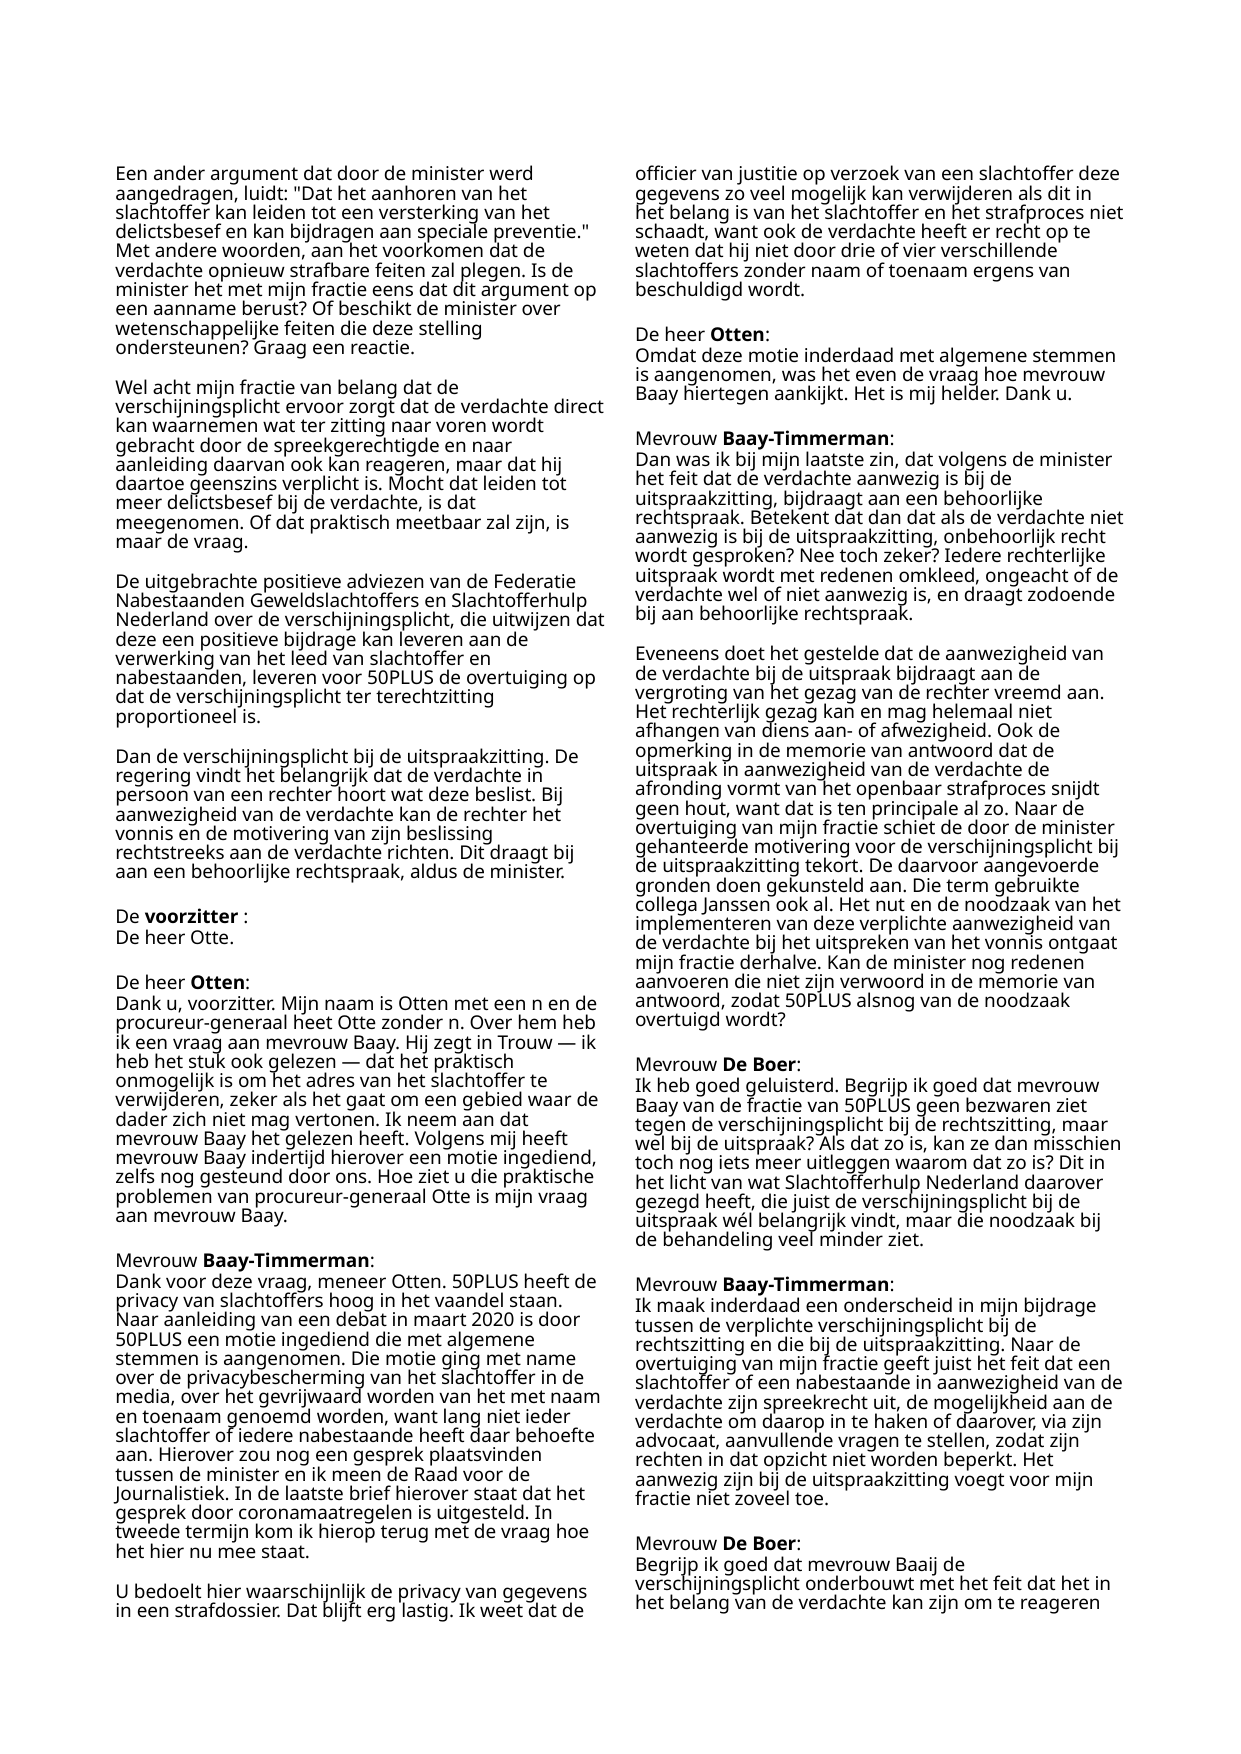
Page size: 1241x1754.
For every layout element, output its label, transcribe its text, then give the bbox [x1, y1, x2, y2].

text Een ander argument dat door de minister werd aangedragen, luidt: "Dat het aanhoren van het slachtoffer kan leiden tot een versterking van het delictsbesef en kan bijdragen aan speciale preventie." Met andere woorden, aan het voorkomen dat de verdachte opnieuw strafbare feiten zal plegen. Is de minister het met mijn fractie eens dat dit argument op een aanname berust? Of beschikt de minister over wetenschappelijke feiten die deze stelling ondersteunen? Graag een reactie. [115, 165, 605, 358]
text De heer Otte. [115, 929, 605, 948]
text Eveneens doet het gestelde dat de aanwezigheid van de verdachte bij de uitspraak bijdraagt aan de vergroting van het gezag van de rechter vreemd aan. Het rechterlijk gezag kan en mag helemaal niet afhangen van diens aan- of afwezigheid. Ook de opmerking in de memorie van antwoord dat de uitspraak in aanwezigheid van de verdachte de afronding vormt van het openbaar strafproces snijdt geen hout, want dat is ten principale al zo. Naar de overtuiging van mijn fractie schiet de door de minister gehanteerde motivering voor de verschijningsplicht bij de uitspraakzitting tekort. De daarvoor aangevoerde gronden doen gekunsteld aan. Die term gebruikte collega Janssen ook al. Het nut en de noodzaak van het implementeren van deze verplichte aanwezigheid van de verdachte bij het uitspreken van het vonnis ontgaat mijn fractie derhalve. Kan de minister nog redenen aanvoeren die niet zijn verwoord in de memorie van antwoord, zodat 50PLUS alsnog van de noodzaak overtuigd wordt? [635, 645, 1125, 1031]
text Mevrouw De Boer: [635, 1052, 1125, 1077]
text Ik heb goed geluisterd. Begrijp ik goed dat mevrouw Baay van de fractie van 50PLUS geen bezwaren ziet tegen de verschijningsplicht bij de rechtszitting, maar wel bij de uitspraak? Als dat zo is, kan ze dan misschien toch nog iets meer uitleggen waarom dat zo is? Dit in het licht van wat Slachtofferhulp Nederland daarover gezegd heeft, die juist de verschijningsplicht bij de uitspraak wél belangrijk vindt, maar die noodzaak bij de behandeling veel minder ziet. [635, 1077, 1125, 1251]
text Dan de verschijningsplicht bij de uitspraakzitting. De regering vindt het belangrijk dat de verdachte in persoon van een rechter hoort wat deze beslist. Bij aanwezigheid van de verdachte kan de rechter het vonnis en de motivering van zijn beslissing rechtstreeks aan de verdachte richten. Dit draagt bij aan een behoorlijke rechtspraak, aldus de minister. [115, 748, 605, 883]
text De heer Otten: [635, 321, 1125, 347]
text U bedoelt hier waarschijnlijk de privacy van gegevens in een strafdossier. Dat blijft erg lastig. Ik weet dat de [115, 1583, 605, 1621]
text Dank u, voorzitter. Mijn naam is Otten met een n en de procureur-generaal heet Otte zonder n. Over hem heb ik een vraag aan mevrouw Baay. Hij zegt in Trouw — ik heb het stuk ook gelezen — dat het praktisch onmogelijk is om het adres van het slachtoffer te verwijderen, zeker als het gaat om een gebied waar de dader zich niet mag vertonen. Ik neem aan dat mevrouw Baay het gelezen heeft. Volgens mij heeft mevrouw Baay indertijd hierover een motie ingediend, zelfs nog gesteund door ons. Hoe ziet u die praktische problemen van procureur-generaal Otte is mijn vraag aan mevrouw Baay. [115, 995, 605, 1226]
text Mevrouw De Boer: [635, 1530, 1125, 1556]
text De heer Otten: [115, 969, 605, 995]
text Ik maak inderdaad een onderscheid in mijn bijdrage tussen de verplichte verschijningsplicht bij de rechtszitting en die bij de uitspraakzitting. Naar de overtuiging van mijn fractie geeft juist het feit dat een slachtoffer of een nabestaande in aanwezigheid van de verdachte zijn spreekrecht uit, de mogelijkheid aan de verdachte om daarop in te haken of daarover, via zijn advocaat, aanvullende vragen te stellen, zodat zijn rechten in dat opzicht niet worden beperkt. Het aanwezig zijn bij de uitspraakzitting voegt voor mijn fractie niet zoveel toe. [635, 1297, 1125, 1509]
text De voorzitter : [115, 903, 605, 929]
text Omdat deze motie inderdaad met algemene stemmen is aangenomen, was het even de vraag hoe mevrouw Baay hiertegen aankijkt. Het is mij helder. Dank u. [635, 347, 1125, 404]
text Wel acht mijn fractie van belang dat de verschijningsplicht ervoor zorgt dat de verdachte direct kan waarnemen wat ter zitting naar voren wordt gebracht door de spreekgerechtigde en naar aanleiding daarvan ook kan reageren, maar dat hij daartoe geenszins verplicht is. Mocht dat leiden tot meer delictsbesef bij de verdachte, is dat meegenomen. Of dat praktisch meetbaar zal zijn, is maar de vraag. [115, 379, 605, 552]
text Dank voor deze vraag, meneer Otten. 50PLUS heeft de privacy van slachtoffers hoog in het vaandel staan. Naar aanleiding van een debat in maart 2020 is door 50PLUS een motie ingediend die met algemene stemmen is aangenomen. Die motie ging met name over de privacybescherming van het slachtoffer in de media, over het gevrijwaard worden van het met naam en toenaam genoemd worden, want lang niet ieder slachtoffer of iedere nabestaande heeft daar behoefte aan. Hierover zou nog een gesprek plaatsvinden tussen de minister en ik meen de Raad voor de Journalistiek. In de laatste brief hierover staat dat het gesprek door coronamaatregelen is uitgesteld. In tweede termijn kom ik hierop terug met de vraag hoe het hier nu mee staat. [115, 1273, 605, 1562]
text Mevrouw Baay-Timmerman: [635, 1272, 1125, 1297]
text Dan was ik bij mijn laatste zin, dat volgens de minister het feit dat de verdachte aanwezig is bij de uitspraakzitting, bijdraagt aan een behoorlijke rechtspraak. Betekent dat dan dat als de verdachte niet aanwezig is bij de uitspraakzitting, onbehoorlijk recht wordt gesproken? Nee toch zeker? Iedere rechterlijke uitspraak wordt met redenen omkleed, ongeacht of de verdachte wel of niet aanwezig is, en draagt zodoende bij aan behoorlijke rechtspraak. [635, 451, 1125, 624]
text officier van justitie op verzoek van een slachtoffer deze gegevens zo veel mogelijk kan verwijderen als dit in het belang is van het slachtoffer en het strafproces niet schaadt, want ook de verdachte heeft er recht op te weten dat hij niet door drie of vier verschillende slachtoffers zonder naam of toenaam ergens van beschuldigd wordt. [635, 165, 1125, 300]
text Mevrouw Baay-Timmerman: [115, 1247, 605, 1273]
text De uitgebrachte positieve adviezen van de Federatie Nabestaanden Geweldslachtoffers en Slachtofferhulp Nederland over de verschijningsplicht, die uitwijzen dat deze een positieve bijdrage kan leveren aan de verwerking van het leed van slachtoffer en nabestaanden, leveren voor 50PLUS de overtuiging op dat de verschijningsplicht ter terechtzitting proportioneel is. [115, 573, 605, 727]
text Begrijp ik goed dat mevrouw Baaij de verschijningsplicht onderbouwt met het feit dat het in het belang van de verdachte kan zijn om te reageren [635, 1556, 1125, 1614]
text Mevrouw Baay-Timmerman: [635, 425, 1125, 451]
